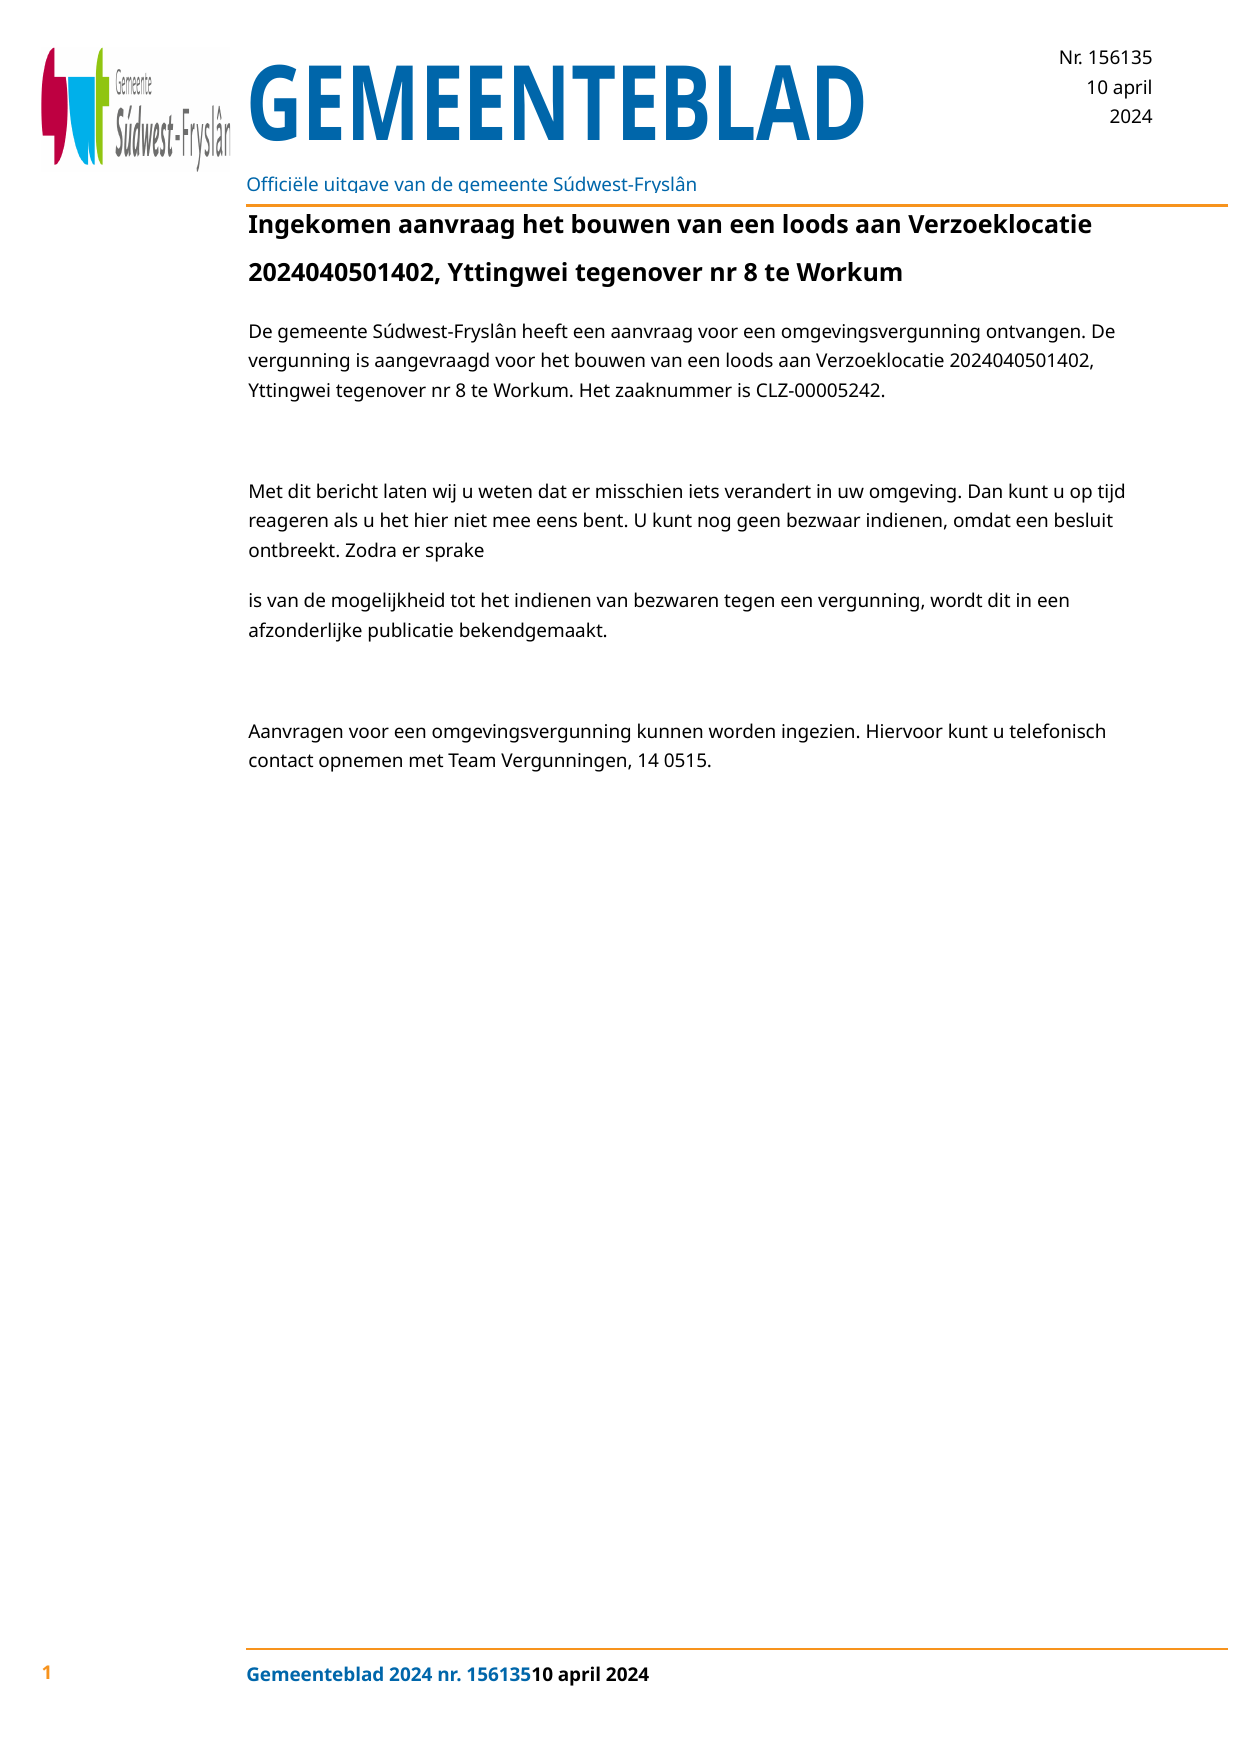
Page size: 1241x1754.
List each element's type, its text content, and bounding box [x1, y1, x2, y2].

text De gemeente Súdwest-Fryslân heeft een aanvraag voor een omgevingsvergunning ontvangen. De vergunning is aangevraagd voor het bouwen van een loods aan Verzoeklocatie 2024040501402, Yttingwei tegenover nr 8 te Workum. Het zaaknummer is CLZ-00005242. [248, 318, 1152, 403]
text is van de mogelijkheid tot het indienen van bezwaren tegen een vergunning, wordt dit in een afzonderlijke publicatie bekendgemaakt. [248, 587, 1152, 643]
text Met dit bericht laten wij u weten dat er misschien iets verandert in uw omgeving. Dan kunt u op tijd reageren als u het hier niet mee eens bent. U kunt nog geen bezwaar indienen, omdat een besluit ontbreekt. Zodra er sprake [248, 478, 1152, 563]
text Ingekomen aanvraag het bouwen van een loods aan Verzoeklocatie 2024040501402, Yttingwei tegenover nr 8 te Workum [248, 207, 1152, 288]
picture [41, 47, 231, 172]
text Aanvragen voor een omgevingsvergunning kunnen worden ingezien. Hiervoor kunt u telefonisch contact opnemen met Team Vergunningen, 14 0515. [248, 718, 1152, 773]
